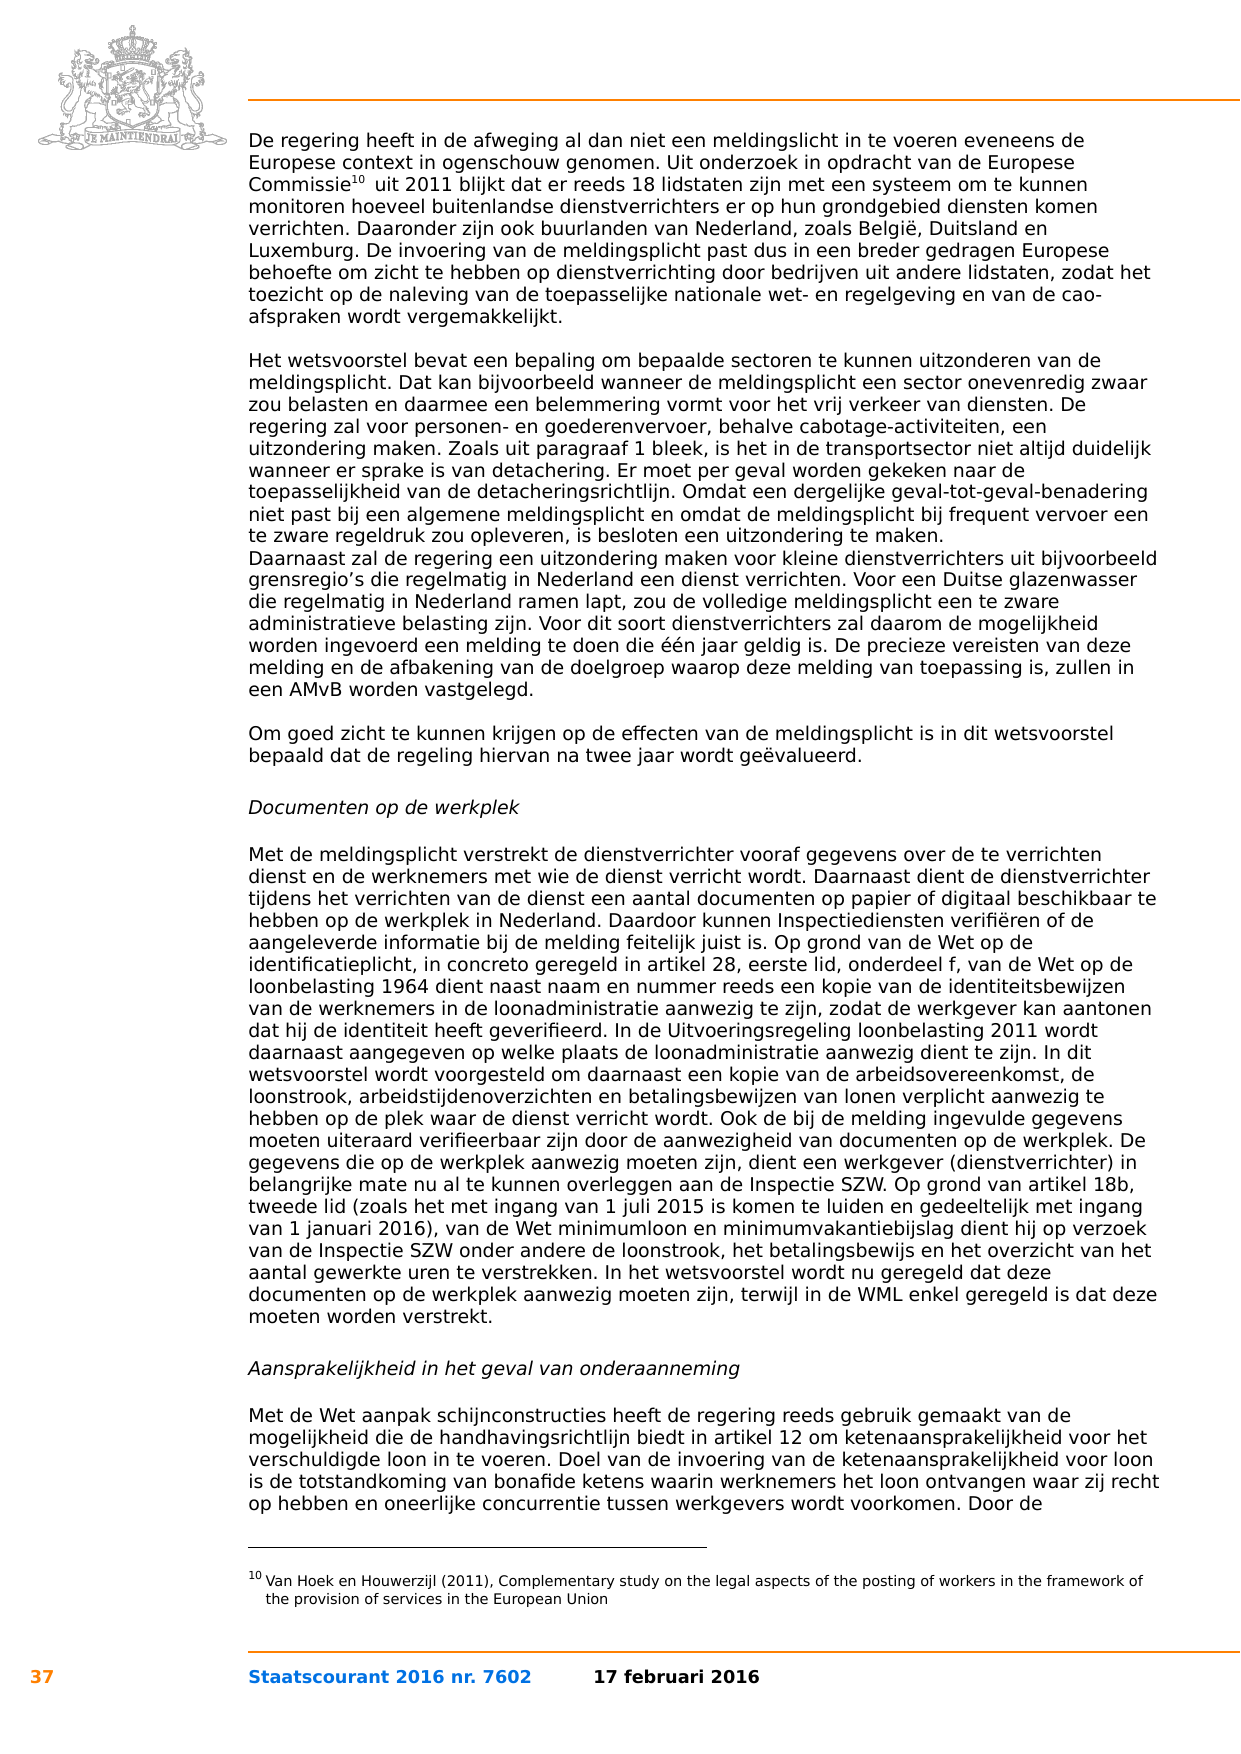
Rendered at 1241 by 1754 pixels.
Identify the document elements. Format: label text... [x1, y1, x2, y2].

picture [38, 25, 227, 150]
subtitle Documenten op de werkplek [248, 797, 1163, 819]
text De regering heeft in de afweging al dan niet een meldingslicht in te voeren eveneens de Europese context in ogenschouw genomen. Uit onderzoek in opdracht van de Europese Commissie uit 2011 blijkt dat er reeds 18 lidstaten zijn met een systeem om te kunnen monitoren hoeveel buitenlandse dienstverrichters er op hun grondgebied diensten komen verrichten. Daaronder zijn ook buurlanden van Nederland, zoals België, Duitsland en Luxemburg. De invoering van de meldingsplicht past dus in een breder gedragen Europese behoefte om zicht te hebben op dienstverrichting door bedrijven uit andere lidstaten, zodat het toezicht op de naleving van de toepasselijke nationale wet- en regelgeving en van de cao-afspraken wordt vergemakkelijkt. [248, 130, 1163, 328]
text Om goed zicht te kunnen krijgen op de effecten van de meldingsplicht is in dit wetsvoorstel bepaald dat de regeling hiervan na twee jaar wordt geëvalueerd. [248, 723, 1163, 767]
text Van Hoek en Houwerzijl (2011), Complementary study on the legal aspects of the posting of workers in the framework of the provision of services in the European Union [248, 1569, 1163, 1608]
text Het wetsvoorstel bevat een bepaling om bepaalde sectoren te kunnen uitzonderen van de meldingsplicht. Dat kan bijvoorbeeld wanneer de meldingsplicht een sector onevenredig zwaar zou belasten en daarmee een belemmering vormt voor het vrij verkeer van diensten. De regering zal voor personen- en goederenvervoer, behalve cabotage-activiteiten, een uitzondering maken. Zoals uit paragraaf 1 bleek, is het in de transportsector niet altijd duidelijk wanneer er sprake is van detachering. Er moet per geval worden gekeken naar de toepasselijkheid van de detacheringsrichtlijn. Omdat een dergelijke geval-tot-geval-benadering niet past bij een algemene meldingsplicht en omdat de meldingsplicht bij frequent vervoer een te zware regeldruk zou opleveren, is besloten een uitzondering te maken. [248, 349, 1163, 547]
text Met de meldingsplicht verstrekt de dienstverrichter vooraf gegevens over de te verrichten dienst en de werknemers met wie de dienst verricht wordt. Daarnaast dient de dienstverrichter tijdens het verrichten van de dienst een aantal documenten op papier of digitaal beschikbaar te hebben op de werkplek in Nederland. Daardoor kunnen Inspectiediensten verifiëren of de aangeleverde informatie bij de melding feitelijk juist is. Op grond van de Wet op de identificatieplicht, in concreto geregeld in artikel 28, eerste lid, onderdeel f, van de Wet op de loonbelasting 1964 dient naast naam en nummer reeds een kopie van de identiteitsbewijzen van de werknemers in de loonadministratie aanwezig te zijn, zodat de werkgever kan aantonen dat hij de identiteit heeft geverifieerd. In de Uitvoeringsregeling loonbelasting 2011 wordt daarnaast aangegeven op welke plaats de loonadministratie aanwezig dient te zijn. In dit wetsvoorstel wordt voorgesteld om daarnaast een kopie van de arbeidsovereenkomst, de loonstrook, arbeidstijdenoverzichten en betalingsbewijzen van lonen verplicht aanwezig te hebben op de plek waar de dienst verricht wordt. Ook de bij de melding ingevulde gegevens moeten uiteraard verifieerbaar zijn door de aanwezigheid van documenten op de werkplek. De gegevens die op de werkplek aanwezig moeten zijn, dient een werkgever (dienstverrichter) in belangrijke mate nu al te kunnen overleggen aan de Inspectie SZW. Op grond van artikel 18b, tweede lid (zoals het met ingang van 1 juli 2015 is komen te luiden en gedeeltelijk met ingang van 1 januari 2016), van de Wet minimumloon en minimumvakantiebijslag dient hij op verzoek van de Inspectie SZW onder andere de loonstrook, het betalingsbewijs en het overzicht van het aantal gewerkte uren te verstrekken. In het wetsvoorstel wordt nu geregeld dat deze documenten op de werkplek aanwezig moeten zijn, terwijl in de WML enkel geregeld is dat deze moeten worden verstrekt. [248, 844, 1163, 1328]
text Daarnaast zal de regering een uitzondering maken voor kleine dienstverrichters uit bijvoorbeeld grensregio’s die regelmatig in Nederland een dienst verrichten. Voor een Duitse glazenwasser die regelmatig in Nederland ramen lapt, zou de volledige meldingsplicht een te zware administratieve belasting zijn. Voor dit soort dienstverrichters zal daarom de mogelijkheid worden ingevoerd een melding te doen die één jaar geldig is. De precieze vereisten van deze melding en de afbakening van de doelgroep waarop deze melding van toepassing is, zullen in een AMvB worden vastgelegd. [248, 547, 1163, 701]
subtitle Aansprakelijkheid in het geval van onderaanneming [248, 1358, 1163, 1379]
text Met de Wet aanpak schijnconstructies heeft de regering reeds gebruik gemaakt van de mogelijkheid die de handhavingsrichtlijn biedt in artikel 12 om ketenaansprakelijkheid voor het verschuldigde loon in te voeren. Doel van de invoering van de ketenaansprakelijkheid voor loon is de totstandkoming van bonafide ketens waarin werknemers het loon ontvangen waar zij recht op hebben en oneerlijke concurrentie tussen werkgevers wordt voorkomen. Door de [248, 1404, 1163, 1514]
